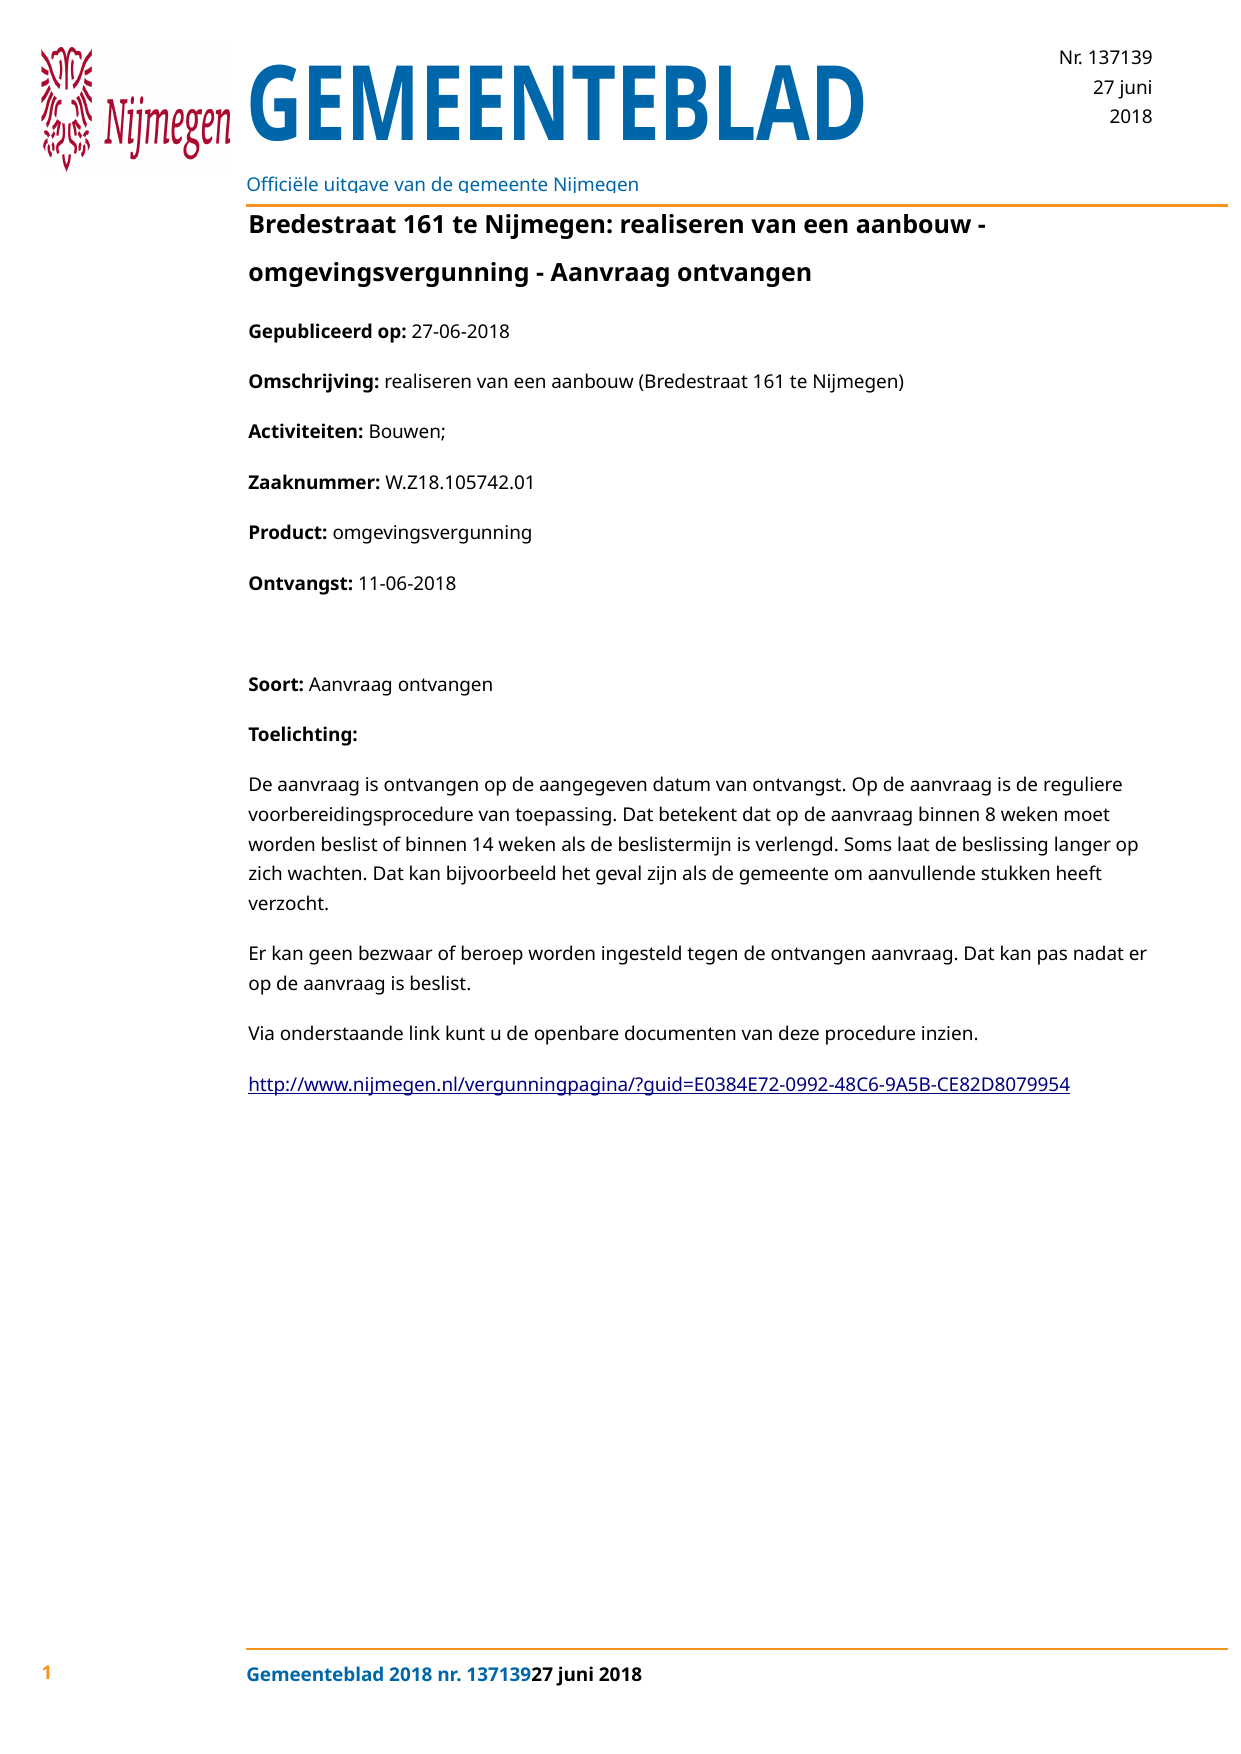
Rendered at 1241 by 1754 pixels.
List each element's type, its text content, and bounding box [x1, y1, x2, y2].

text Bredestraat 161 te Nijmegen: realiseren van een aanbouw - omgevingsvergunning - Aanvraag ontvangen [248, 207, 1152, 288]
picture [41, 47, 231, 172]
text http://www.nijmegen.nl/vergunningpagina/?guid=E0384E72-0992-48C6-9A5B-CE82D8079954 [248, 1071, 1152, 1097]
text Ontvangst: 11-06-2018 [248, 570, 1152, 596]
text Product: omgevingsvergunning [248, 519, 1152, 545]
text De aanvraag is ontvangen op de aangegeven datum van ontvangst. Op de aanvraag is de reguliere voorbereidingsprocedure van toepassing. Dat betekent dat op de aanvraag binnen 8 weken moet worden beslist of binnen 14 weken als de beslistermijn is verlengd. Soms laat de beslissing langer op zich wachten. Dat kan bijvoorbeeld het geval zijn als de gemeente om aanvullende stukken heeft verzocht. [248, 772, 1152, 916]
text Er kan geen bezwaar of beroep worden ingesteld tegen de ontvangen aanvraag. Dat kan pas nadat er op de aanvraag is beslist. [248, 940, 1152, 996]
text Soort: Aanvraag ontvangen [248, 671, 1152, 697]
text Omschrijving: realiseren van een aanbouw (Bredestraat 161 te Nijmegen) [248, 368, 1152, 394]
text Activiteiten: Bouwen; [248, 419, 1152, 444]
text Zaaknummer: W.Z18.105742.01 [248, 469, 1152, 495]
text Gepubliceerd op: 27-06-2018 [248, 318, 1152, 344]
text Toelichting: [248, 721, 1152, 747]
text Via onderstaande link kunt u de openbare documenten van deze procedure inzien. [248, 1020, 1152, 1046]
